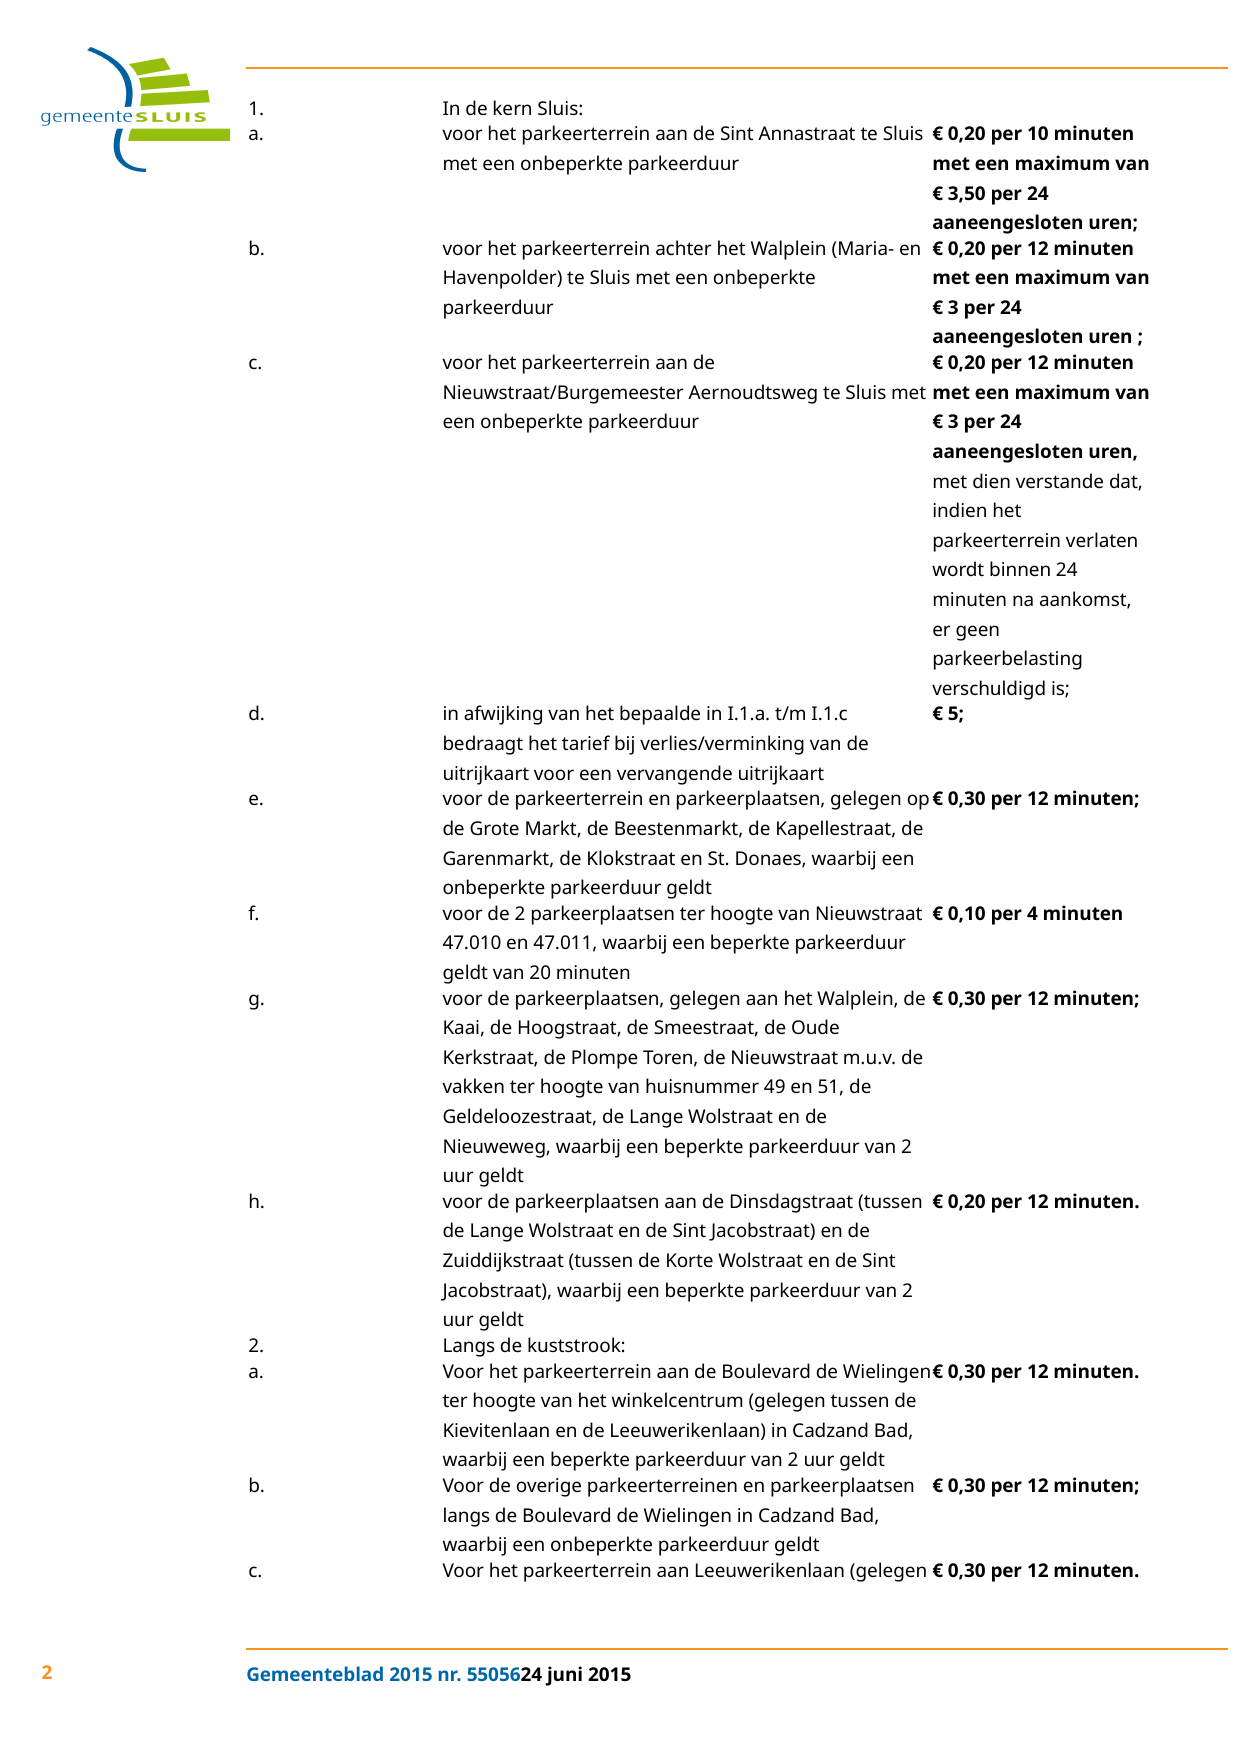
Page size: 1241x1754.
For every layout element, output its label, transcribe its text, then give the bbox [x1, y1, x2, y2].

picture [41, 47, 231, 172]
table_cell [932, 1332, 1152, 1358]
table_cell [932, 95, 1152, 121]
table_cell d. [248, 701, 442, 786]
table_cell voor het parkeerterrein aan de Sint Annastraat te Sluis met een onbeperkte parkeerduur [442, 121, 932, 235]
table_cell h. [248, 1188, 442, 1332]
table_cell b. [248, 1473, 442, 1557]
table_cell voor de parkeerplaatsen, gelegen aan het Walplein, de Kaai, de Hoogstraat, de Smeestraat, de Oude Kerkstraat, de Plompe Toren, de Nieuwstraat m.u.v. de vakken ter hoogte van huisnummer 49 en 51, de Geldeloozestraat, de Lange Wolstraat en de Nieuweweg, waarbij een beperkte parkeerduur van 2 uur geldt [442, 985, 932, 1188]
table_cell € 0,20 per 12 minuten. [932, 1188, 1152, 1332]
table_cell g. [248, 985, 442, 1188]
table_cell f. [248, 900, 442, 985]
table_cell € 0,20 per 10 minuten met een maximum van € 3,50 per 24 aaneengesloten uren; [932, 121, 1152, 235]
table_cell a. [248, 121, 442, 235]
table_cell in afwijking van het bepaalde in I.1.a. t/m I.1.c bedraagt het tarief bij verlies/verminking van de uitrijkaart voor een vervangende uitrijkaart [442, 701, 932, 786]
table_cell Voor het parkeerterrein aan de Boulevard de Wielingen ter hoogte van het winkelcentrum (gelegen tussen de Kievitenlaan en de Leeuwerikenlaan) in Cadzand Bad, waarbij een beperkte parkeerduur van 2 uur geldt [442, 1358, 932, 1472]
table_cell b. [248, 235, 442, 349]
table_cell € 0,30 per 12 minuten; [932, 1473, 1152, 1557]
table_cell Voor het parkeerterrein aan Leeuwerikenlaan (gelegen [442, 1557, 932, 1583]
table_cell € 5; [932, 701, 1152, 786]
table_cell voor het parkeerterrein achter het Walplein (Maria- en Havenpolder) te Sluis met een onbeperkte parkeerduur [442, 235, 932, 349]
table_cell voor de 2 parkeerplaatsen ter hoogte van Nieuwstraat 47.010 en 47.011, waarbij een beperkte parkeerduur geldt van 20 minuten [442, 900, 932, 985]
table_cell In de kern Sluis: [442, 95, 932, 121]
table_cell € 0,20 per 12 minuten met een maximum van € 3 per 24 aaneengesloten uren ; [932, 235, 1152, 349]
table_cell 2. [248, 1332, 442, 1358]
table_cell 1. [248, 95, 442, 121]
table_cell € 0,30 per 12 minuten. [932, 1358, 1152, 1472]
table_cell voor de parkeerplaatsen aan de Dinsdagstraat (tussen de Lange Wolstraat en de Sint Jacobstraat) en de Zuiddijkstraat (tussen de Korte Wolstraat en de Sint Jacobstraat), waarbij een beperkte parkeerduur van 2 uur geldt [442, 1188, 932, 1332]
table_cell Langs de kuststrook: [442, 1332, 932, 1358]
table_cell voor het parkeerterrein aan de Nieuwstraat/Burgemeester Aernoudtsweg te Sluis met een onbeperkte parkeerduur [442, 350, 932, 701]
table_cell Voor de overige parkeerterreinen en parkeerplaatsen langs de Boulevard de Wielingen in Cadzand Bad, waarbij een onbeperkte parkeerduur geldt [442, 1473, 932, 1557]
table_cell € 0,30 per 12 minuten; [932, 786, 1152, 900]
table_cell a. [248, 1358, 442, 1472]
table_cell € 0,10 per 4 minuten [932, 900, 1152, 985]
table_cell voor de parkeerterrein en parkeerplaatsen, gelegen op de Grote Markt, de Beestenmarkt, de Kapellestraat, de Garenmarkt, de Klokstraat en St. Donaes, waarbij een onbeperkte parkeerduur geldt [442, 786, 932, 900]
table_cell € 0,30 per 12 minuten; [932, 985, 1152, 1188]
table_cell e. [248, 786, 442, 900]
table_cell c. [248, 350, 442, 701]
table_cell c. [248, 1557, 442, 1583]
table_cell € 0,20 per 12 minuten met een maximum van € 3 per 24 aaneengesloten uren, met dien verstande dat, indien het parkeerterrein verlaten wordt binnen 24 minuten na aankomst, er geen parkeerbelasting verschuldigd is; [932, 350, 1152, 701]
table_cell € 0,30 per 12 minuten. [932, 1557, 1152, 1583]
